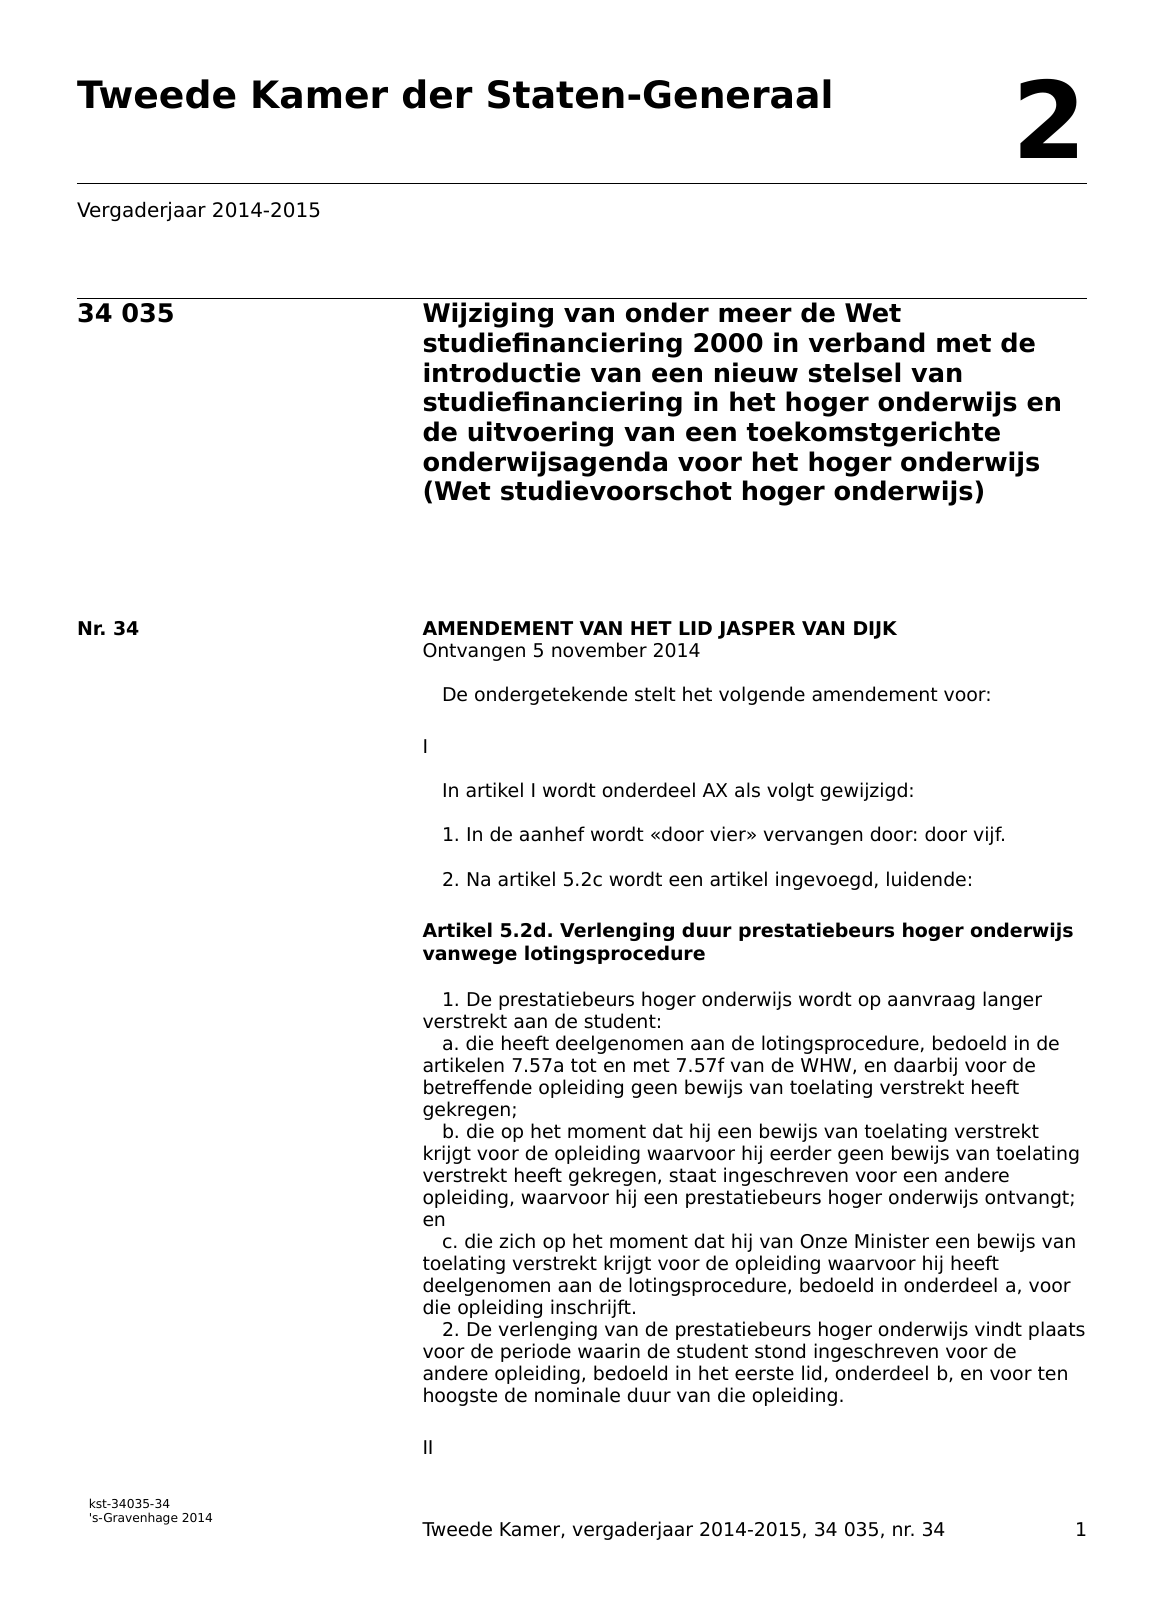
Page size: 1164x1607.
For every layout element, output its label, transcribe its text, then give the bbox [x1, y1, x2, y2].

text 1. In de aanhef wordt «door vier» vervangen door: door vijf. [422, 824, 1087, 846]
text 2. Na artikel 5.2c wordt een artikel ingevoegd, luidende: [422, 868, 1087, 890]
text 's-Gravenhage 2014 [88, 1511, 323, 1525]
text De ondergetekende stelt het volgende amendement voor: [422, 684, 1087, 706]
subtitle Nr. 34 AMENDEMENT VAN HET LID JASPER VAN DIJK [77, 618, 1087, 640]
subtitle I [422, 736, 1087, 758]
table_header Tweede Kamer der Staten-Generaal [77, 59, 886, 183]
text b. die op het moment dat hij een bewijs van toelating verstrekt krijgt voor de opleiding waarvoor hij eerder geen bewijs van toelating verstrekt heeft gekregen, staat ingeschreven voor een andere opleiding, waarvoor hij een prestatiebeurs hoger onderwijs ontvangt; en [422, 1121, 1087, 1231]
text 1. De prestatiebeurs hoger onderwijs wordt op aanvraag langer verstrekt aan de student: [422, 989, 1087, 1033]
text In artikel I wordt onderdeel AX als volgt gewijzigd: [422, 780, 1087, 802]
table_header 2 [886, 59, 1087, 183]
text 2. De verlenging van de prestatiebeurs hoger onderwijs vindt plaats voor de periode waarin de student stond ingeschreven voor de andere opleiding, bedoeld in het eerste lid, onderdeel b, en voor ten hoogste de nominale duur van die opleiding. [422, 1319, 1087, 1407]
subtitle Artikel 5.2d. Verlenging duur prestatiebeurs hoger onderwijs vanwege lotingsprocedure [422, 920, 1087, 964]
text a. die heeft deelgenomen aan de lotingsprocedure, bedoeld in de artikelen 7.57a tot en met 7.57f van de WHW, en daarbij voor de betreffende opleiding geen bewijs van toelating verstrekt heeft gekregen; [422, 1033, 1087, 1121]
text Ontvangen 5 november 2014 [422, 640, 1087, 662]
text kst-34035-34 [88, 1497, 323, 1511]
subtitle II [422, 1437, 1087, 1459]
table_cell Vergaderjaar 2014-2015 [77, 184, 1087, 298]
text c. die zich op het moment dat hij van Onze Minister een bewijs van toelating verstrekt krijgt voor de opleiding waarvoor hij heeft deelgenomen aan de lotingsprocedure, bedoeld in onderdeel a, voor die opleiding inschrijft. [422, 1231, 1087, 1319]
subtitle 34 035 Wijziging van onder meer de Wet studiefinanciering 2000 in verband met de introductie van een nieuw stelsel van studiefinanciering in het hoger onderwijs en de uitvoering van een toekomstgerichte onderwijsagenda voor het hoger onderwijs (Wet studievoorschot hoger onderwijs) [77, 299, 1087, 507]
